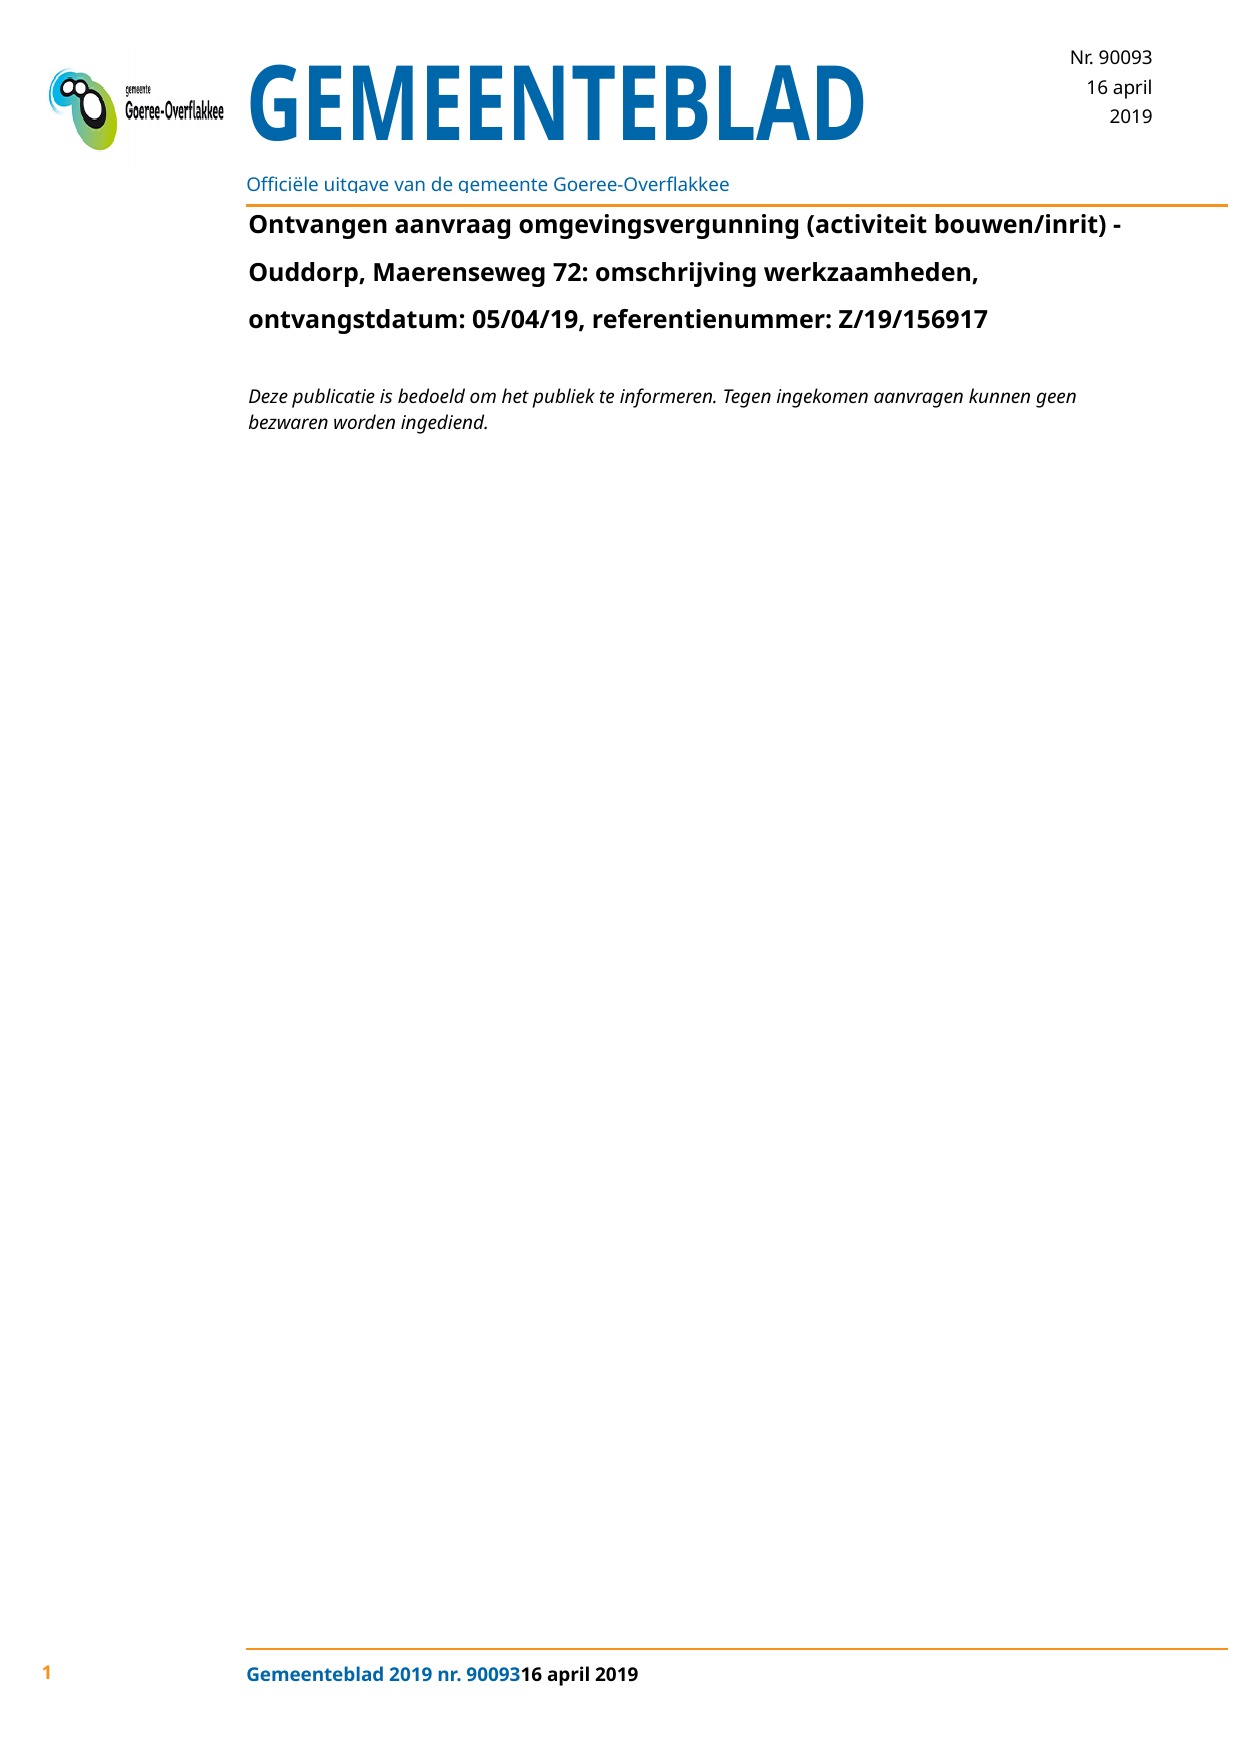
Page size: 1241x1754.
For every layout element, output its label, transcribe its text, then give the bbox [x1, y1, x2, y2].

text Ontvangen aanvraag omgevingsvergunning (activiteit bouwen/inrit) - Ouddorp, Maerenseweg 72: omschrijving werkzaamheden, ontvangstdatum: 05/04/19, referentienummer: Z/19/156917 [248, 207, 1152, 336]
picture [41, 47, 231, 172]
text Deze publicatie is bedoeld om het publiek te informeren. Tegen ingekomen aanvragen kunnen geen bezwaren worden ingediend. [248, 384, 1152, 435]
